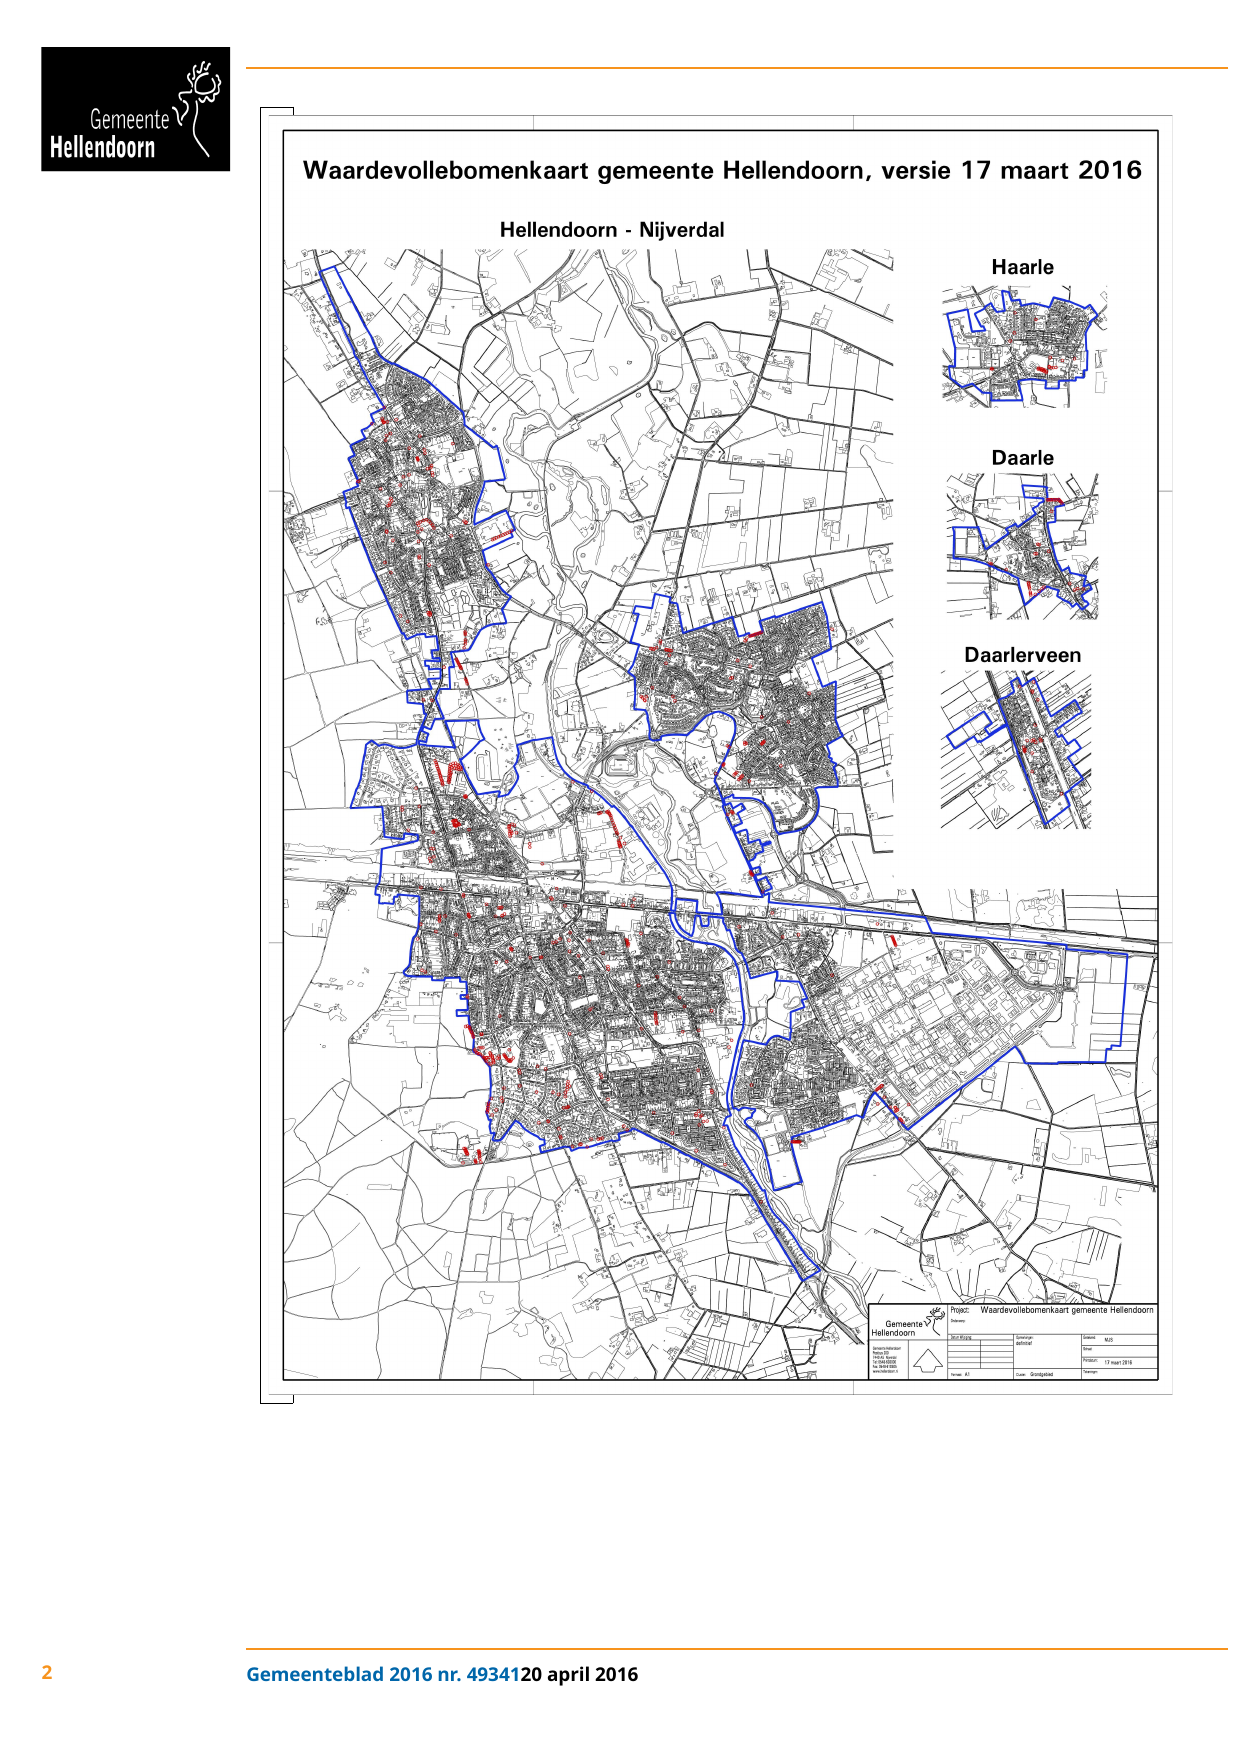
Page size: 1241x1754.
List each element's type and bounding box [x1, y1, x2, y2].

picture [41, 47, 231, 172]
picture [268, 115, 1173, 1395]
